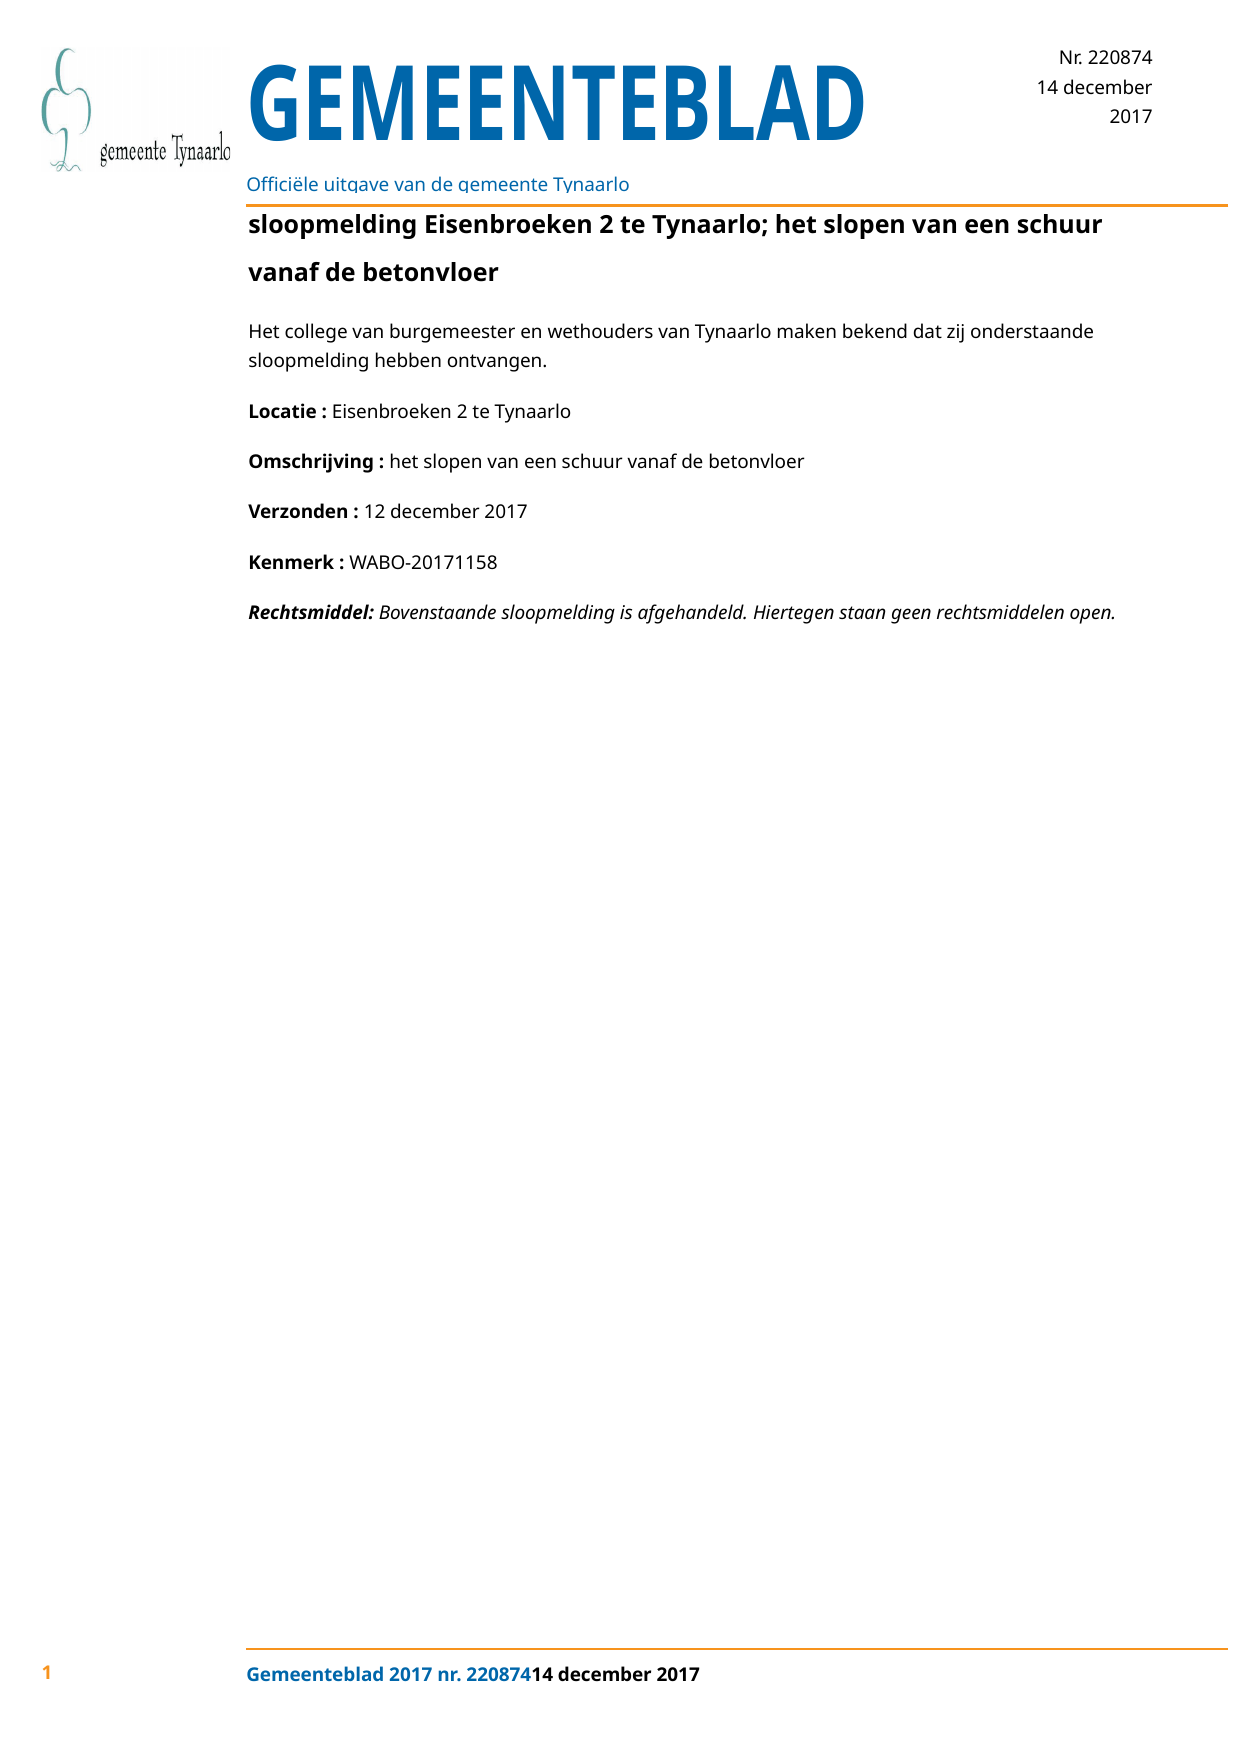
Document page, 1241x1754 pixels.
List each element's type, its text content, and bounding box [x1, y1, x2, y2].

text Het college van burgemeester en wethouders van Tynaarlo maken bekend dat zij onderstaande sloopmelding hebben ontvangen. [248, 318, 1152, 373]
text Kenmerk : WABO-20171158 [248, 549, 1152, 575]
text Rechtsmiddel: Bovenstaande sloopmelding is afgehandeld. Hiertegen staan geen rechtsmiddelen open. [248, 599, 1152, 625]
picture [41, 47, 231, 172]
text sloopmelding Eisenbroeken 2 te Tynaarlo; het slopen van een schuur vanaf de betonvloer [248, 207, 1152, 288]
text Verzonden : 12 december 2017 [248, 499, 1152, 524]
text Omschrijving : het slopen van een schuur vanaf de betonvloer [248, 448, 1152, 474]
text Locatie : Eisenbroeken 2 te Tynaarlo [248, 398, 1152, 424]
